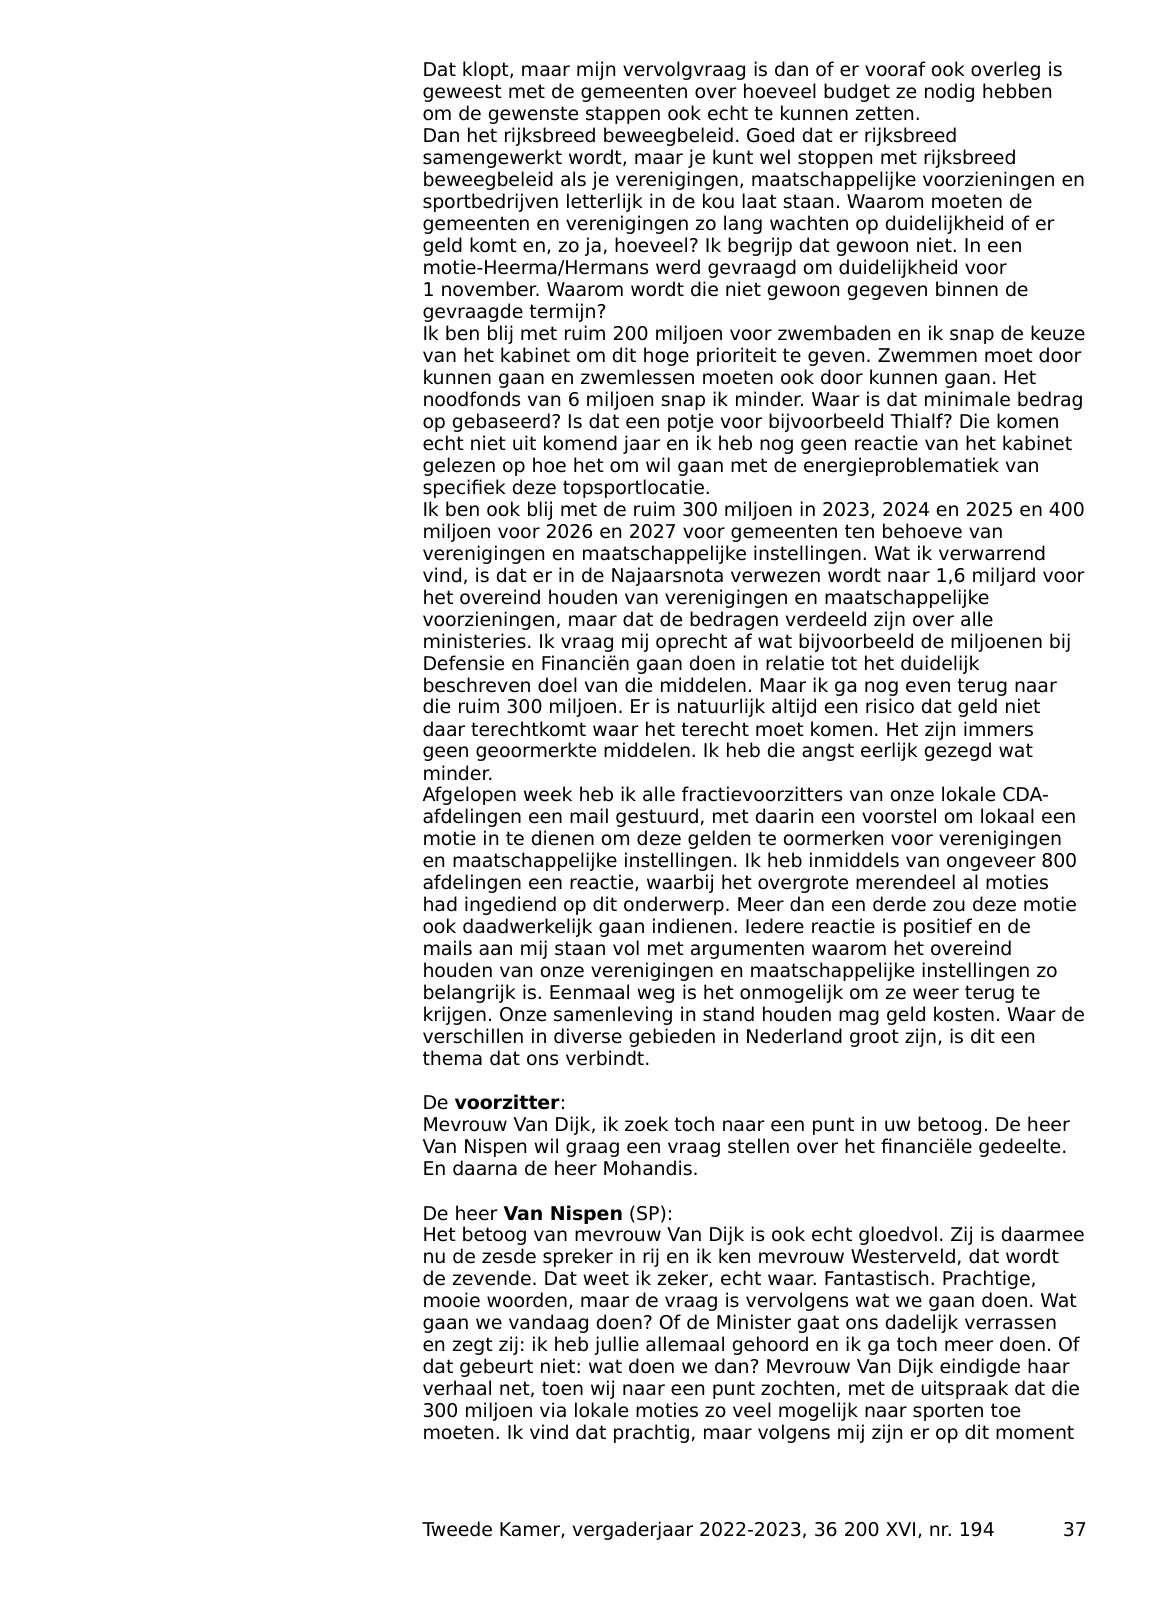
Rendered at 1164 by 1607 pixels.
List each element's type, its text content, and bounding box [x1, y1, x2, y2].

text Mevrouw Van Dijk, ik zoek toch naar een punt in uw betoog. De heer Van Nispen wil graag een vraag stellen over het financiële gedeelte. En daarna de heer Mohandis. [422, 1114, 1087, 1180]
text Dat klopt, maar mijn vervolgvraag is dan of er vooraf ook overleg is geweest met de gemeenten over hoeveel budget ze nodig hebben om de gewenste stappen ook echt te kunnen zetten. [422, 59, 1087, 125]
text De heer Van Nispen (SP): [422, 1202, 1087, 1224]
text Ik ben ook blij met de ruim 300 miljoen in 2023, 2024 en 2025 en 400 miljoen voor 2026 en 2027 voor gemeenten ten behoeve van verenigingen en maatschappelijke instellingen. Wat ik verwarrend vind, is dat er in de Najaarsnota verwezen wordt naar 1,6 miljard voor het overeind houden van verenigingen en maatschappelijke voorzieningen, maar dat de bedragen verdeeld zijn over alle ministeries. Ik vraag mij oprecht af wat bijvoorbeeld de miljoenen bij Defensie en Financiën gaan doen in relatie tot het duidelijk beschreven doel van die middelen. Maar ik ga nog even terug naar die ruim 300 miljoen. Er is natuurlijk altijd een risico dat geld niet daar terechtkomt waar het terecht moet komen. Het zijn immers geen geoormerkte middelen. Ik heb die angst eerlijk gezegd wat minder. [422, 499, 1087, 784]
text Het betoog van mevrouw Van Dijk is ook echt gloedvol. Zij is daarmee nu de zesde spreker in rij en ik ken mevrouw Westerveld, dat wordt de zevende. Dat weet ik zeker, echt waar. Fantastisch. Prachtige, mooie woorden, maar de vraag is vervolgens wat we gaan doen. Wat gaan we vandaag doen? Of de Minister gaat ons dadelijk verrassen en zegt zij: ik heb jullie allemaal gehoord en ik ga toch meer doen. Of dat gebeurt niet: wat doen we dan? Mevrouw Van Dijk eindigde haar verhaal net, toen wij naar een punt zochten, met de uitspraak dat die 300 miljoen via lokale moties zo veel mogelijk naar sporten toe moeten. Ik vind dat prachtig, maar volgens mij zijn er op dit moment [422, 1224, 1087, 1444]
text Dan het rijksbreed beweegbeleid. Goed dat er rijksbreed samengewerkt wordt, maar je kunt wel stoppen met rijksbreed beweegbeleid als je verenigingen, maatschappelijke voorzieningen en sportbedrijven letterlijk in de kou laat staan. Waarom moeten de gemeenten en verenigingen zo lang wachten op duidelijkheid of er geld komt en, zo ja, hoeveel? Ik begrijp dat gewoon niet. In een motie-Heerma/Hermans werd gevraagd om duidelijkheid voor 1 november. Waarom wordt die niet gewoon gegeven binnen de gevraagde termijn? [422, 125, 1087, 323]
text Afgelopen week heb ik alle fractievoorzitters van onze lokale CDA-afdelingen een mail gestuurd, met daarin een voorstel om lokaal een motie in te dienen om deze gelden te oormerken voor verenigingen en maatschappelijke instellingen. Ik heb inmiddels van ongeveer 800 afdelingen een reactie, waarbij het overgrote merendeel al moties had ingediend op dit onderwerp. Meer dan een derde zou deze motie ook daadwerkelijk gaan indienen. Iedere reactie is positief en de mails aan mij staan vol met argumenten waarom het overeind houden van onze verenigingen en maatschappelijke instellingen zo belangrijk is. Eenmaal weg is het onmogelijk om ze weer terug te krijgen. Onze samenleving in stand houden mag geld kosten. Waar de verschillen in diverse gebieden in Nederland groot zijn, is dit een thema dat ons verbindt. [422, 784, 1087, 1070]
text De voorzitter: [422, 1092, 1087, 1114]
text Ik ben blij met ruim 200 miljoen voor zwembaden en ik snap de keuze van het kabinet om dit hoge prioriteit te geven. Zwemmen moet door kunnen gaan en zwemlessen moeten ook door kunnen gaan. Het noodfonds van 6 miljoen snap ik minder. Waar is dat minimale bedrag op gebaseerd? Is dat een potje voor bijvoorbeeld Thialf? Die komen echt niet uit komend jaar en ik heb nog geen reactie van het kabinet gelezen op hoe het om wil gaan met de energieproblematiek van specifiek deze topsportlocatie. [422, 323, 1087, 499]
